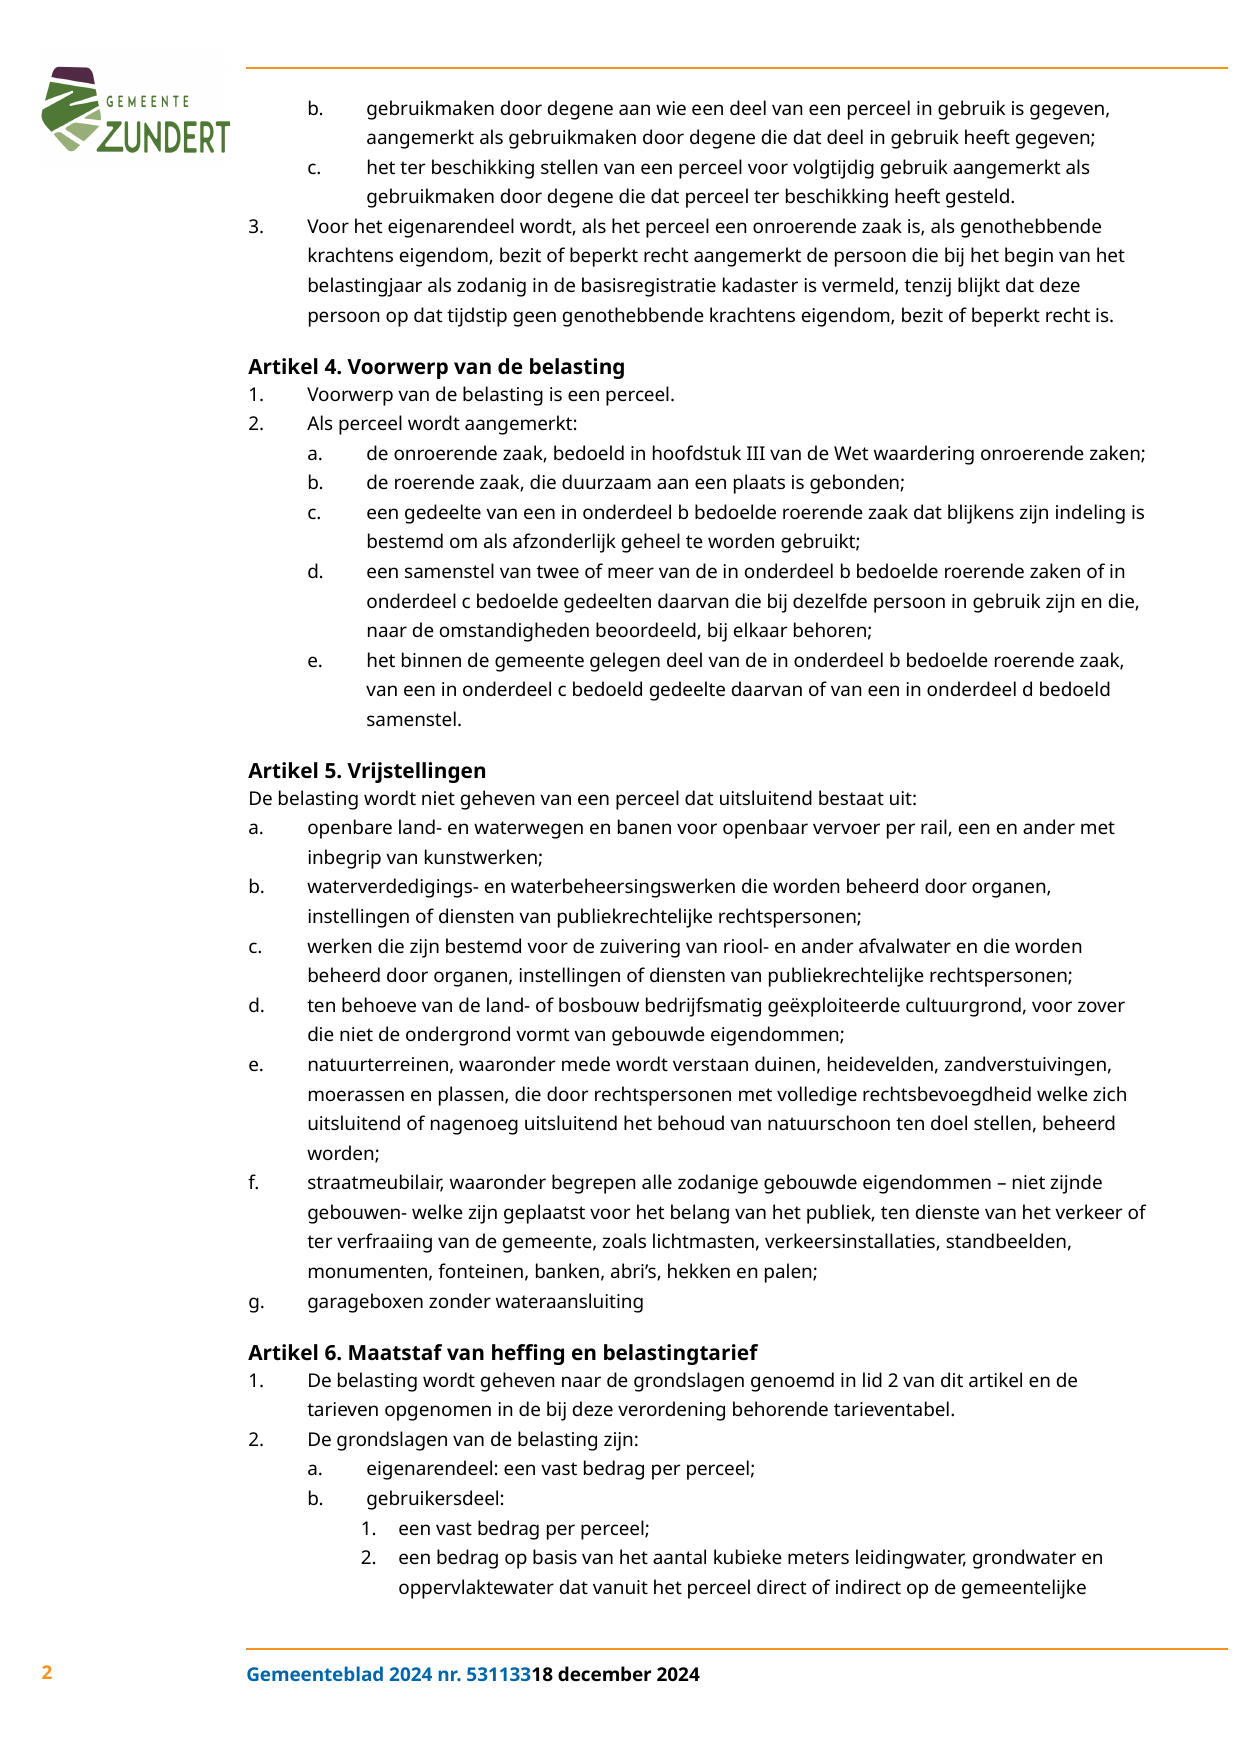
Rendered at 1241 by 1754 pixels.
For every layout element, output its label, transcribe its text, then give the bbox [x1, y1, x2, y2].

text Artikel 4. Voorwerp van de belasting [248, 352, 1152, 381]
picture [41, 47, 231, 172]
list gebruikmaken door degene aan wie een deel van een perceel in gebruik is gegeven, aangemerkt als gebruikmaken door degene die dat deel in gebruik heeft gegeven; [307, 95, 1152, 150]
list Voor het eigenarendeel wordt, als het perceel een onroerende zaak is, als genothebbende krachtens eigendom, bezit of beperkt recht aangemerkt de persoon die bij het begin van het belastingjaar als zodanig in de basisregistratie kadaster is vermeld, tenzij blijkt dat deze persoon op dat tijdstip geen genothebbende krachtens eigendom, bezit of beperkt recht is. [248, 213, 1152, 328]
list garageboxen zonder wateraansluiting [248, 1288, 1152, 1314]
list een vast bedrag per perceel; [361, 1515, 1152, 1540]
list eigenarendeel: een vast bedrag per perceel; [307, 1456, 1152, 1481]
list het binnen de gemeente gelegen deel van de in onderdeel b bedoelde roerende zaak, van een in onderdeel c bedoeld gedeelte daarvan of van een in onderdeel d bedoeld samenstel. [307, 647, 1152, 732]
list gebruikersdeel: [307, 1485, 1152, 1511]
list De grondslagen van de belasting zijn: [248, 1426, 1152, 1452]
list de onroerende zaak, bedoeld in hoofdstuk III van de Wet waardering onroerende zaken; [307, 440, 1152, 466]
list de roerende zaak, die duurzaam aan een plaats is gebonden; [307, 469, 1152, 495]
list het ter beschikking stellen van een perceel voor volgtijdig gebruik aangemerkt als gebruikmaken door degene die dat perceel ter beschikking heeft gesteld. [307, 154, 1152, 209]
text Artikel 6. Maatstaf van heffing en belastingtarief [248, 1338, 1152, 1367]
list een samenstel van twee of meer van de in onderdeel b bedoelde roerende zaken of in onderdeel c bedoelde gedeelten daarvan die bij dezelfde persoon in gebruik zijn en die, naar de omstandigheden beoordeeld, bij elkaar behoren; [307, 558, 1152, 643]
list ten behoeve van de land- of bosbouw bedrijfsmatig geëxploiteerde cultuurgrond, voor zover die niet de ondergrond vormt van gebouwde eigendommen; [248, 992, 1152, 1047]
list natuurterreinen, waaronder mede wordt verstaan duinen, heidevelden, zandverstuivingen, moerassen en plassen, die door rechtspersonen met volledige rechtsbevoegdheid welke zich uitsluitend of nagenoeg uitsluitend het behoud van natuurschoon ten doel stellen, beheerd worden; [248, 1051, 1152, 1166]
list openbare land- en waterwegen en banen voor openbaar vervoer per rail, een en ander met inbegrip van kunstwerken; [248, 814, 1152, 870]
list waterverdedigings- en waterbeheersingswerken die worden beheerd door organen, instellingen of diensten van publiekrechtelijke rechtspersonen; [248, 874, 1152, 929]
list een gedeelte van een in onderdeel b bedoelde roerende zaak dat blijkens zijn indeling is bestemd om als afzonderlijk geheel te worden gebruikt; [307, 499, 1152, 554]
list een bedrag op basis van het aantal kubieke meters leidingwater, grondwater en oppervlaktewater dat vanuit het perceel direct of indirect op de gemeentelijke [361, 1544, 1152, 1599]
list Voorwerp van de belasting is een perceel. [248, 381, 1152, 406]
list Als perceel wordt aangemerkt: [248, 410, 1152, 436]
text De belasting wordt niet geheven van een perceel dat uitsluitend bestaat uit: [248, 785, 1152, 811]
text Artikel 5. Vrijstellingen [248, 757, 1152, 785]
list De belasting wordt geheven naar de grondslagen genoemd in lid 2 van dit artikel en de tarieven opgenomen in de bij deze verordening behorende tarieventabel. [248, 1367, 1152, 1422]
list werken die zijn bestemd voor de zuivering van riool- en ander afvalwater en die worden beheerd door organen, instellingen of diensten van publiekrechtelijke rechtspersonen; [248, 933, 1152, 988]
list straatmeubilair, waaronder begrepen alle zodanige gebouwde eigendommen – niet zijnde gebouwen- welke zijn geplaatst voor het belang van het publiek, ten dienste van het verkeer of ter verfraaiing van de gemeente, zoals lichtmasten, verkeersinstallaties, standbeelden, monumenten, fonteinen, banken, abri’s, hekken en palen; [248, 1169, 1152, 1284]
